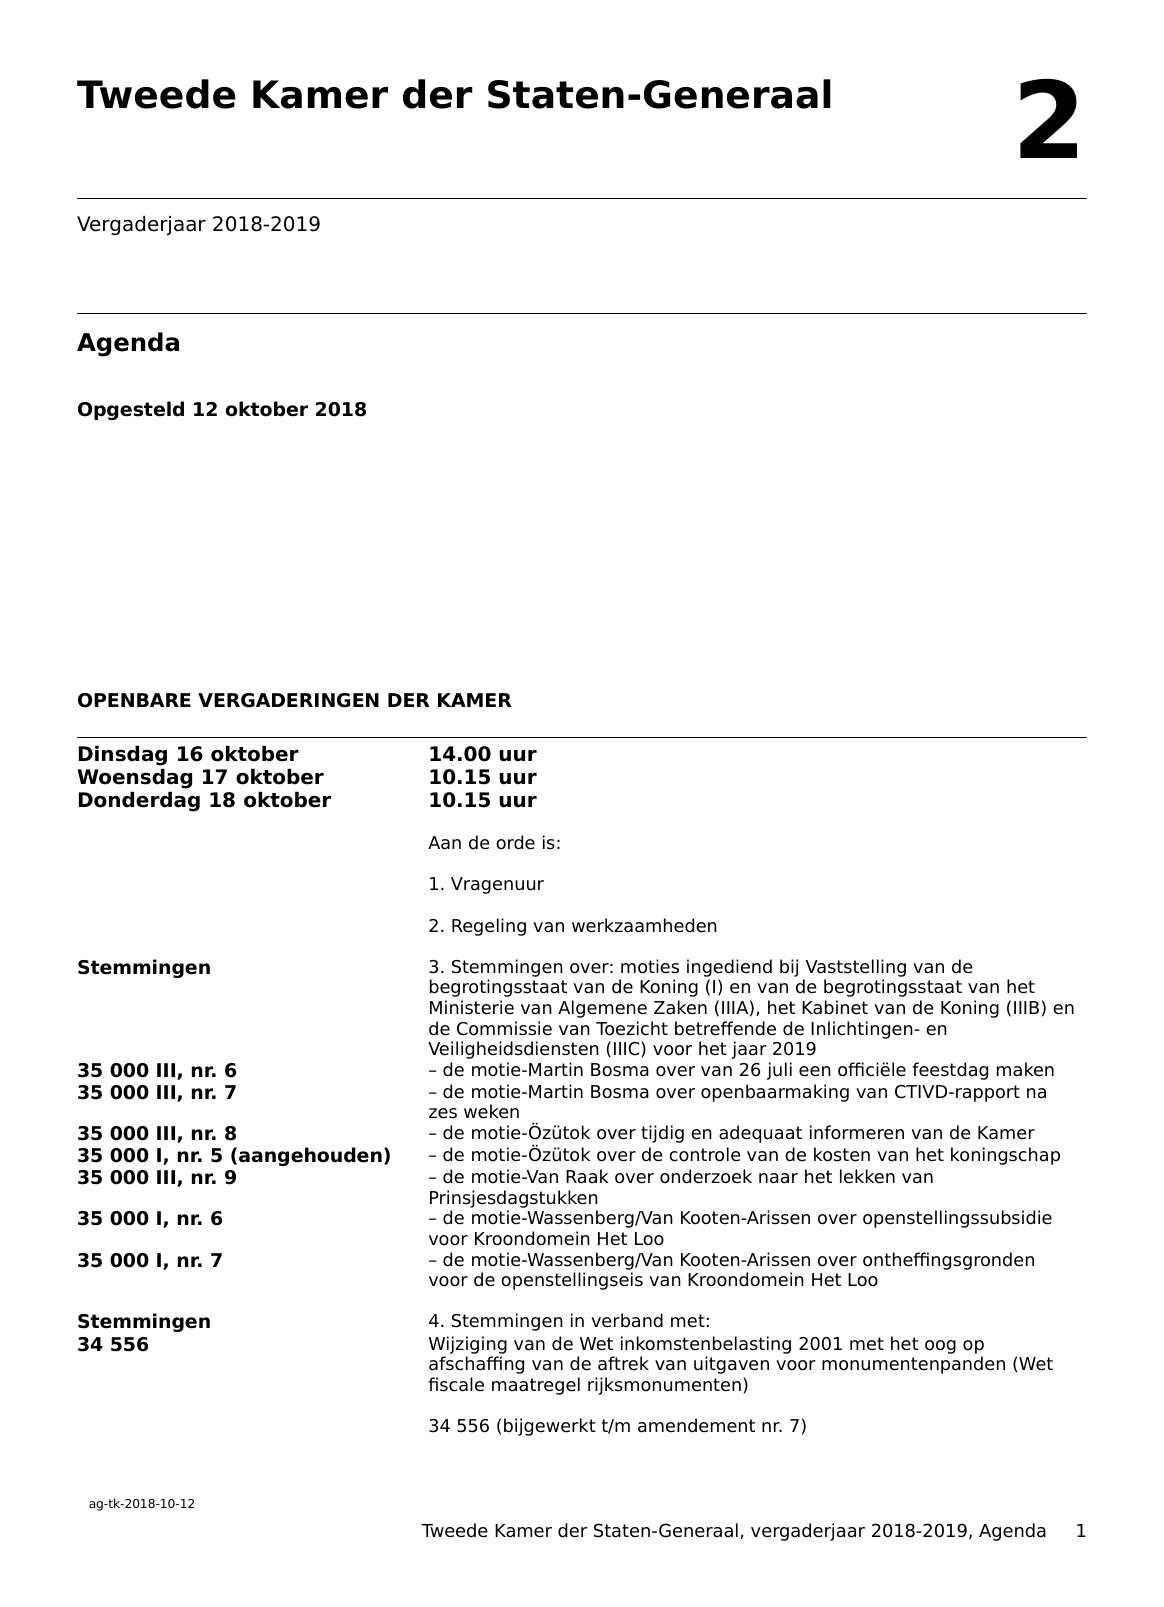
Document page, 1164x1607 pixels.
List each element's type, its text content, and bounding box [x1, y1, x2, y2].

table_cell [405, 936, 422, 957]
table_cell [77, 874, 404, 895]
table_cell [405, 1123, 422, 1145]
table_cell [405, 813, 422, 833]
table_cell [405, 1311, 422, 1333]
table_cell [422, 854, 1087, 874]
table_cell [77, 1416, 404, 1437]
table_cell [405, 1167, 422, 1208]
table_cell – de motie-Wassenberg/Van Kooten-Arissen over openstellingssubsidie voor Kroondomein Het Loo [422, 1208, 1087, 1249]
text Opgesteld 12 oktober 2018 [77, 399, 1087, 421]
table_cell [405, 1416, 422, 1437]
table_cell [77, 895, 404, 916]
table_cell [405, 1437, 422, 1457]
table_cell [405, 1291, 422, 1311]
table_cell [405, 874, 422, 895]
table_cell – de motie-Van Raak over onderzoek naar het lekken van Prinsjesdagstukken [422, 1167, 1087, 1208]
table_cell 35 000 III, nr. 6 [77, 1060, 404, 1082]
table_cell 35 000 I, nr. 5 (aangehouden) [77, 1145, 404, 1167]
subtitle OPENBARE VERGADERINGEN DER KAMER [77, 690, 1087, 712]
table_cell 3. Stemmingen over: moties ingediend bij Vaststelling van de begrotingsstaat van de Koning (I) en van de begrotingsstaat van het Ministerie van Algemene Zaken (IIIA), het Kabinet van de Koning (IIIB) en de Commissie van Toezicht betreffende de Inlichtingen- en Veiligheidsdiensten (IIIC) voor het jaar 2019 [422, 957, 1087, 1060]
table_cell [422, 1291, 1087, 1311]
text ag-tk-2018-10-12 [88, 1497, 323, 1511]
table_cell Stemmingen [77, 957, 404, 1060]
table_header [405, 738, 422, 766]
table_cell [405, 1060, 422, 1082]
table_cell Aan de orde is: [422, 833, 1087, 854]
table_header Tweede Kamer der Staten-Generaal [77, 59, 886, 198]
table_cell Agenda [77, 314, 422, 357]
table_header 2 [886, 59, 1087, 198]
table_cell [405, 854, 422, 874]
table_cell [405, 833, 422, 854]
table_cell – de motie-Martin Bosma over openbaarmaking van CTIVD-rapport na zes weken [422, 1082, 1087, 1123]
table_cell Vergaderjaar 2018-2019 [77, 199, 1087, 313]
table_cell – de motie-Wassenberg/Van Kooten-Arissen over ontheffingsgronden voor de openstellingseis van Kroondomein Het Loo [422, 1250, 1087, 1291]
table_cell Stemmingen [77, 1311, 404, 1333]
table_cell Donderdag 18 oktober [77, 789, 404, 812]
table_header Dinsdag 16 oktober [77, 738, 404, 766]
table_cell [405, 1334, 422, 1395]
table_cell 10.15 uur [422, 766, 1087, 789]
table_cell [77, 916, 404, 936]
table_cell 34 556 (bijgewerkt t/m amendement nr. 7) [422, 1416, 1087, 1437]
table_cell [405, 1082, 422, 1123]
table_cell [422, 314, 1087, 357]
table_cell [422, 1395, 1087, 1416]
table_cell Wijziging van de Wet inkomstenbelasting 2001 met het oog op afschaffing van de aftrek van uitgaven voor monumentenpanden (Wet fiscale maatregel rijksmonumenten) [422, 1334, 1087, 1395]
table_cell – de motie-Martin Bosma over van 26 juli een officiële feestdag maken [422, 1060, 1087, 1082]
table_cell 35 000 I, nr. 6 [77, 1208, 404, 1249]
table_cell [77, 1291, 404, 1311]
table_cell 10.15 uur [422, 789, 1087, 812]
table_cell Woensdag 17 oktober [77, 766, 404, 789]
table_cell [405, 1395, 422, 1416]
table_cell 35 000 III, nr. 7 [77, 1082, 404, 1123]
table_cell [422, 895, 1087, 916]
table_cell – de motie-Özütok over tijdig en adequaat informeren van de Kamer [422, 1123, 1087, 1145]
table_cell [405, 1145, 422, 1167]
table_cell 35 000 I, nr. 7 [77, 1250, 404, 1291]
table_cell 2. Regeling van werkzaamheden [422, 916, 1087, 936]
table_cell [405, 1208, 422, 1249]
table_cell 1. Vragenuur [422, 874, 1087, 895]
table_cell [77, 813, 404, 833]
table_cell 35 000 III, nr. 8 [77, 1123, 404, 1145]
table_cell [422, 813, 1087, 833]
table_cell [422, 936, 1087, 957]
table_cell [405, 957, 422, 1060]
table_cell [77, 1395, 404, 1416]
table_cell [77, 854, 404, 874]
table_cell [77, 1437, 404, 1457]
table_cell [77, 936, 404, 957]
table_cell [405, 916, 422, 936]
table_cell 35 000 III, nr. 9 [77, 1167, 404, 1208]
table_cell [405, 789, 422, 812]
table_header 14.00 uur [422, 738, 1087, 766]
table_cell [422, 1437, 1087, 1457]
table_cell [405, 1250, 422, 1291]
table_cell [405, 895, 422, 916]
table_cell 34 556 [77, 1334, 404, 1395]
table_cell [77, 833, 404, 854]
table_cell 4. Stemmingen in verband met: [422, 1311, 1087, 1333]
table_cell [405, 766, 422, 789]
table_cell – de motie-Özütok over de controle van de kosten van het koningschap [422, 1145, 1087, 1167]
